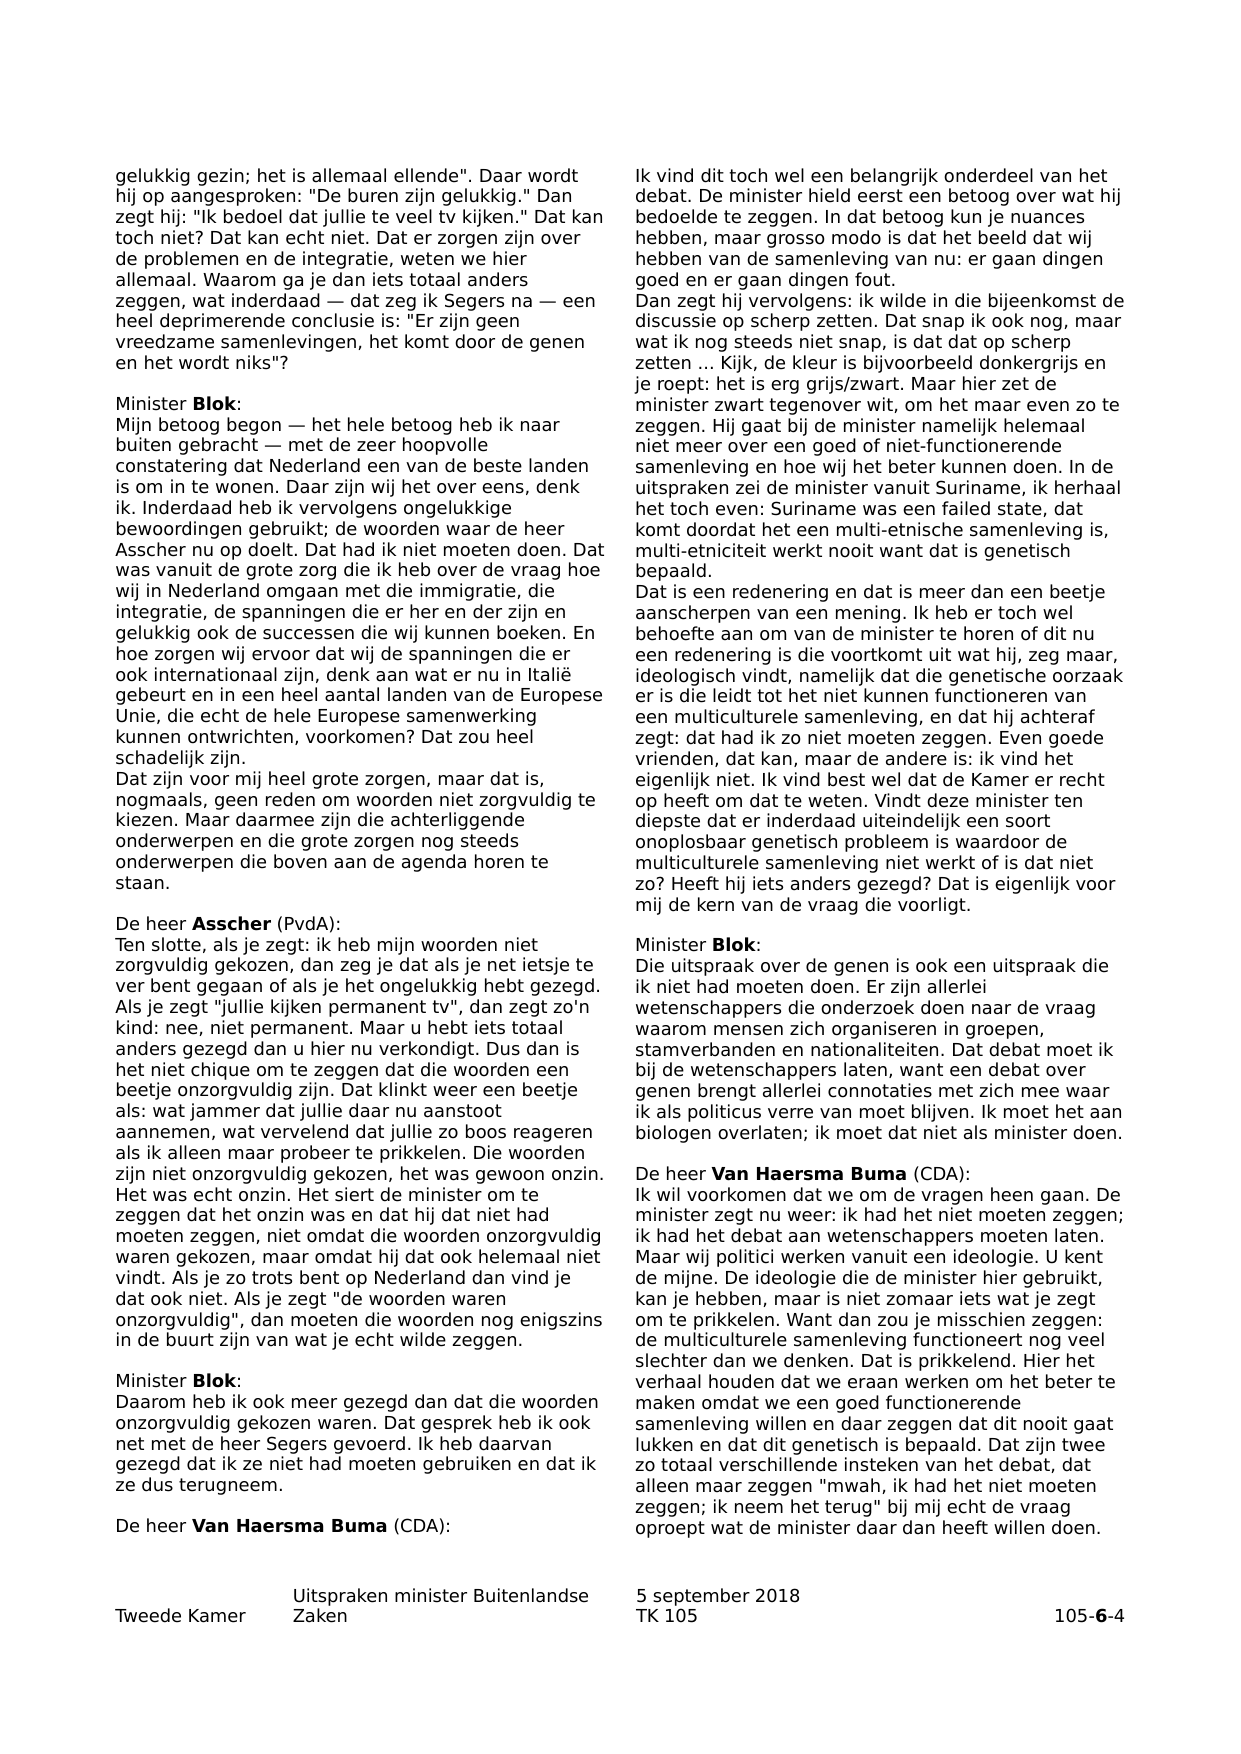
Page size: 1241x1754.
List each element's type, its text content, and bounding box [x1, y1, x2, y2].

text Minister Blok: [635, 935, 1125, 956]
text Daarom heb ik ook meer gezegd dan dat die woorden onzorgvuldig gekozen waren. Dat gesprek heb ik ook net met de heer Segers gevoerd. Ik heb daarvan gezegd dat ik ze niet had moeten gebruiken en dat ik ze dus terugneem. [115, 1392, 605, 1496]
text Minister Blok: [115, 394, 605, 414]
text Mijn betoog begon — het hele betoog heb ik naar buiten gebracht — met de zeer hoopvolle constatering dat Nederland een van de beste landen is om in te wonen. Daar zijn wij het over eens, denk ik. Inderdaad heb ik vervolgens ongelukkige bewoordingen gebruikt; de woorden waar de heer Asscher nu op doelt. Dat had ik niet moeten doen. Dat was vanuit de grote zorg die ik heb over de vraag hoe wij in Nederland omgaan met die immigratie, die integratie, de spanningen die er her en der zijn en gelukkig ook de successen die wij kunnen boeken. En hoe zorgen wij ervoor dat wij de spanningen die er ook internationaal zijn, denk aan wat er nu in Italië gebeurt en in een heel aantal landen van de Europese Unie, die echt de hele Europese samenwerking kunnen ontwrichten, voorkomen? Dat zou heel schadelijk zijn. [115, 414, 605, 768]
text Die uitspraak over de genen is ook een uitspraak die ik niet had moeten doen. Er zijn allerlei wetenschappers die onderzoek doen naar de vraag waarom mensen zich organiseren in groepen, stamverbanden en nationaliteiten. Dat debat moet ik bij de wetenschappers laten, want een debat over genen brengt allerlei connotaties met zich mee waar ik als politicus verre van moet blijven. Ik moet het aan biologen overlaten; ik moet dat niet als minister doen. [635, 956, 1125, 1143]
text Dat zijn voor mij heel grote zorgen, maar dat is, nogmaals, geen reden om woorden niet zorgvuldig te kiezen. Maar daarmee zijn die achterliggende onderwerpen en die grote zorgen nog steeds onderwerpen die boven aan de agenda horen te staan. [115, 768, 605, 893]
text De heer Van Haersma Buma (CDA): [635, 1163, 1125, 1184]
text Dan zegt hij vervolgens: ik wilde in die bijeenkomst de discussie op scherp zetten. Dat snap ik ook nog, maar wat ik nog steeds niet snap, is dat dat op scherp zetten ... Kijk, de kleur is bijvoorbeeld donkergrijs en je roept: het is erg grijs/zwart. Maar hier zet de minister zwart tegenover wit, om het maar even zo te zeggen. Hij gaat bij de minister namelijk helemaal niet meer over een goed of niet-functionerende samenleving en hoe wij het beter kunnen doen. In de uitspraken zei de minister vanuit Suriname, ik herhaal het toch even: Suriname was een failed state, dat komt doordat het een multi-etnische samenleving is, multi-etniciteit werkt nooit want dat is genetisch bepaald. [635, 290, 1125, 582]
text Ik wil voorkomen dat we om de vragen heen gaan. De minister zegt nu weer: ik had het niet moeten zeggen; ik had het debat aan wetenschappers moeten laten. Maar wij politici werken vanuit een ideologie. U kent de mijne. De ideologie die de minister hier gebruikt, kan je hebben, maar is niet zomaar iets wat je zegt om te prikkelen. Want dan zou je misschien zeggen: de multiculturele samenleving functioneert nog veel slechter dan we denken. Dat is prikkelend. Hier het verhaal houden dat we eraan werken om het beter te maken omdat we een goed functionerende samenleving willen en daar zeggen dat dit nooit gaat lukken en dat dit genetisch is bepaald. Dat zijn twee zo totaal verschillende insteken van het debat, dat alleen maar zeggen "mwah, ik had het niet moeten zeggen; ik neem het terug" bij mij echt de vraag oproept wat de minister daar dan heeft willen doen. [635, 1184, 1125, 1538]
text Minister Blok: [115, 1371, 605, 1392]
text Dat is een redenering en dat is meer dan een beetje aanscherpen van een mening. Ik heb er toch wel behoefte aan om van de minister te horen of dit nu een redenering is die voortkomt uit wat hij, zeg maar, ideologisch vindt, namelijk dat die genetische oorzaak er is die leidt tot het niet kunnen functioneren van een multiculturele samenleving, en dat hij achteraf zegt: dat had ik zo niet moeten zeggen. Even goede vrienden, dat kan, maar de andere is: ik vind het eigenlijk niet. Ik vind best wel dat de Kamer er recht op heeft om dat te weten. Vindt deze minister ten diepste dat er inderdaad uiteindelijk een soort onoplosbaar genetisch probleem is waardoor de multiculturele samenleving niet werkt of is dat niet zo? Heeft hij iets anders gezegd? Dat is eigenlijk voor mij de kern van de vraag die voorligt. [635, 582, 1125, 915]
text Ten slotte, als je zegt: ik heb mijn woorden niet zorgvuldig gekozen, dan zeg je dat als je net ietsje te ver bent gegaan of als je het ongelukkig hebt gezegd. Als je zegt "jullie kijken permanent tv", dan zegt zo'n kind: nee, niet permanent. Maar u hebt iets totaal anders gezegd dan u hier nu verkondigt. Dus dan is het niet chique om te zeggen dat die woorden een beetje onzorgvuldig zijn. Dat klinkt weer een beetje als: wat jammer dat jullie daar nu aanstoot aannemen, wat vervelend dat jullie zo boos reageren als ik alleen maar probeer te prikkelen. Die woorden zijn niet onzorgvuldig gekozen, het was gewoon onzin. Het was echt onzin. Het siert de minister om te zeggen dat het onzin was en dat hij dat niet had moeten zeggen, niet omdat die woorden onzorgvuldig waren gekozen, maar omdat hij dat ook helemaal niet vindt. Als je zo trots bent op Nederland dan vind je dat ook niet. Als je zegt "de woorden waren onzorgvuldig", dan moeten die woorden nog enigszins in de buurt zijn van wat je echt wilde zeggen. [115, 934, 605, 1351]
text De heer Asscher (PvdA): [115, 913, 605, 934]
text De heer Van Haersma Buma (CDA): [115, 1516, 605, 1537]
text gelukkig gezin; het is allemaal ellende". Daar wordt hij op aangesproken: "De buren zijn gelukkig." Dan zegt hij: "Ik bedoel dat jullie te veel tv kijken." Dat kan toch niet? Dat kan echt niet. Dat er zorgen zijn over de problemen en de integratie, weten we hier allemaal. Waarom ga je dan iets totaal anders zeggen, wat inderdaad — dat zeg ik Segers na — een heel deprimerende conclusie is: "Er zijn geen vreedzame samenlevingen, het komt door de genen en het wordt niks"? [115, 165, 605, 374]
text Ik vind dit toch wel een belangrijk onderdeel van het debat. De minister hield eerst een betoog over wat hij bedoelde te zeggen. In dat betoog kun je nuances hebben, maar grosso modo is dat het beeld dat wij hebben van de samenleving van nu: er gaan dingen goed en er gaan dingen fout. [635, 165, 1125, 290]
